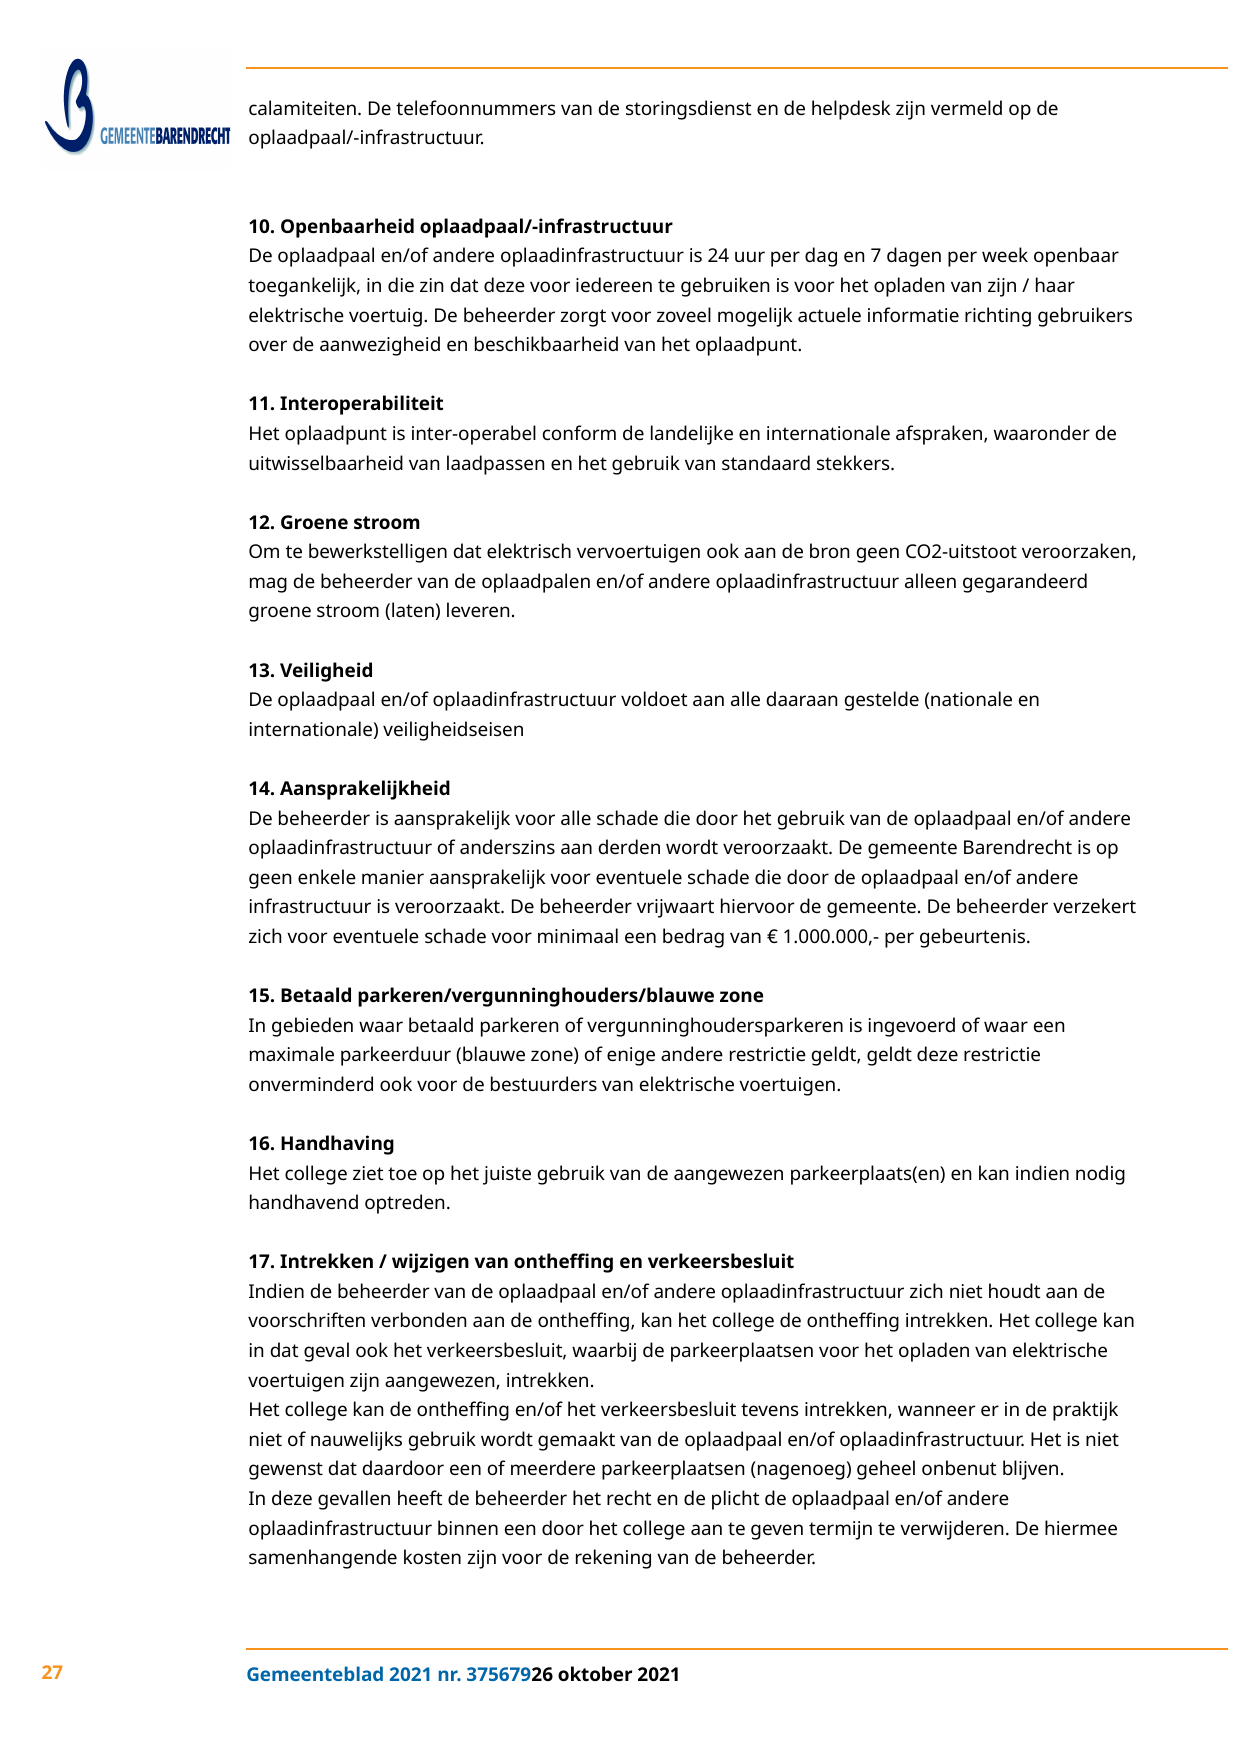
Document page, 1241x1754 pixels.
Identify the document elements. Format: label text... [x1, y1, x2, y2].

text De oplaadpaal en/of andere oplaadinfrastructuur is 24 uur per dag en 7 dagen per week openbaar toegankelijk, in die zin dat deze voor iedereen te gebruiken is voor het opladen van zijn / haar elektrische voertuig. De beheerder zorgt voor zoveel mogelijk actuele informatie richting gebruikers over de aanwezigheid en beschikbaarheid van het oplaadpunt. [248, 243, 1152, 357]
picture [41, 47, 231, 172]
text In deze gevallen heeft de beheerder het recht en de plicht de oplaadpaal en/of andere oplaadinfrastructuur binnen een door het college aan te geven termijn te verwijderen. De hiermee samenhangende kosten zijn voor de rekening van de beheerder. [248, 1485, 1152, 1570]
text 10. Openbaarheid oplaadpaal/-infrastructuur [248, 213, 1152, 239]
text Het oplaadpunt is inter-operabel conform de landelijke en internationale afspraken, waaronder de uitwisselbaarheid van laadpassen en het gebruik van standaard stekkers. [248, 420, 1152, 476]
text Om te bewerkstelligen dat elektrisch vervoertuigen ook aan de bron geen CO2-uitstoot veroorzaken, mag de beheerder van de oplaadpalen en/of andere oplaadinfrastructuur alleen gegarandeerd groene stroom (laten) leveren. [248, 538, 1152, 623]
text 13. Veiligheid [248, 657, 1152, 683]
text De beheerder is aansprakelijk voor alle schade die door het gebruik van de oplaadpaal en/of andere oplaadinfrastructuur of anderszins aan derden wordt veroorzaakt. De gemeente Barendrecht is op geen enkele manier aansprakelijk voor eventuele schade die door de oplaadpaal en/of andere infrastructuur is veroorzaakt. De beheerder vrijwaart hiervoor de gemeente. De beheerder verzekert zich voor eventuele schade voor minimaal een bedrag van € 1.000.000,- per gebeurtenis. [248, 805, 1152, 949]
text 15. Betaald parkeren/vergunninghouders/blauwe zone [248, 982, 1152, 1008]
text calamiteiten. De telefoonnummers van de storingsdienst en de helpdesk zijn vermeld op de oplaadpaal/-infrastructuur. [248, 95, 1152, 150]
text Indien de beheerder van de oplaadpaal en/of andere oplaadinfrastructuur zich niet houdt aan de voorschriften verbonden aan de ontheffing, kan het college de ontheffing intrekken. Het college kan in dat geval ook het verkeersbesluit, waarbij de parkeerplaatsen voor het opladen van elektrische voertuigen zijn aangewezen, intrekken. [248, 1278, 1152, 1393]
text Het college ziet toe op het juiste gebruik van de aangewezen parkeerplaats(en) en kan indien nodig handhavend optreden. [248, 1160, 1152, 1215]
text In gebieden waar betaald parkeren of vergunninghoudersparkeren is ingevoerd of waar een maximale parkeerduur (blauwe zone) of enige andere restrictie geldt, geldt deze restrictie onverminderd ook voor de bestuurders van elektrische voertuigen. [248, 1012, 1152, 1097]
text 14. Aansprakelijkheid [248, 775, 1152, 801]
text De oplaadpaal en/of oplaadinfrastructuur voldoet aan alle daaraan gestelde (nationale en internationale) veiligheidseisen [248, 686, 1152, 742]
text Het college kan de ontheffing en/of het verkeersbesluit tevens intrekken, wanneer er in de praktijk niet of nauwelijks gebruik wordt gemaakt van de oplaadpaal en/of oplaadinfrastructuur. Het is niet gewenst dat daardoor een of meerdere parkeerplaatsen (nagenoeg) geheel onbenut blijven. [248, 1396, 1152, 1481]
text 17. Intrekken / wijzigen van ontheffing en verkeersbesluit [248, 1248, 1152, 1274]
text 11. Interoperabiliteit [248, 391, 1152, 416]
text 12. Groene stroom [248, 509, 1152, 535]
text 16. Handhaving [248, 1130, 1152, 1156]
